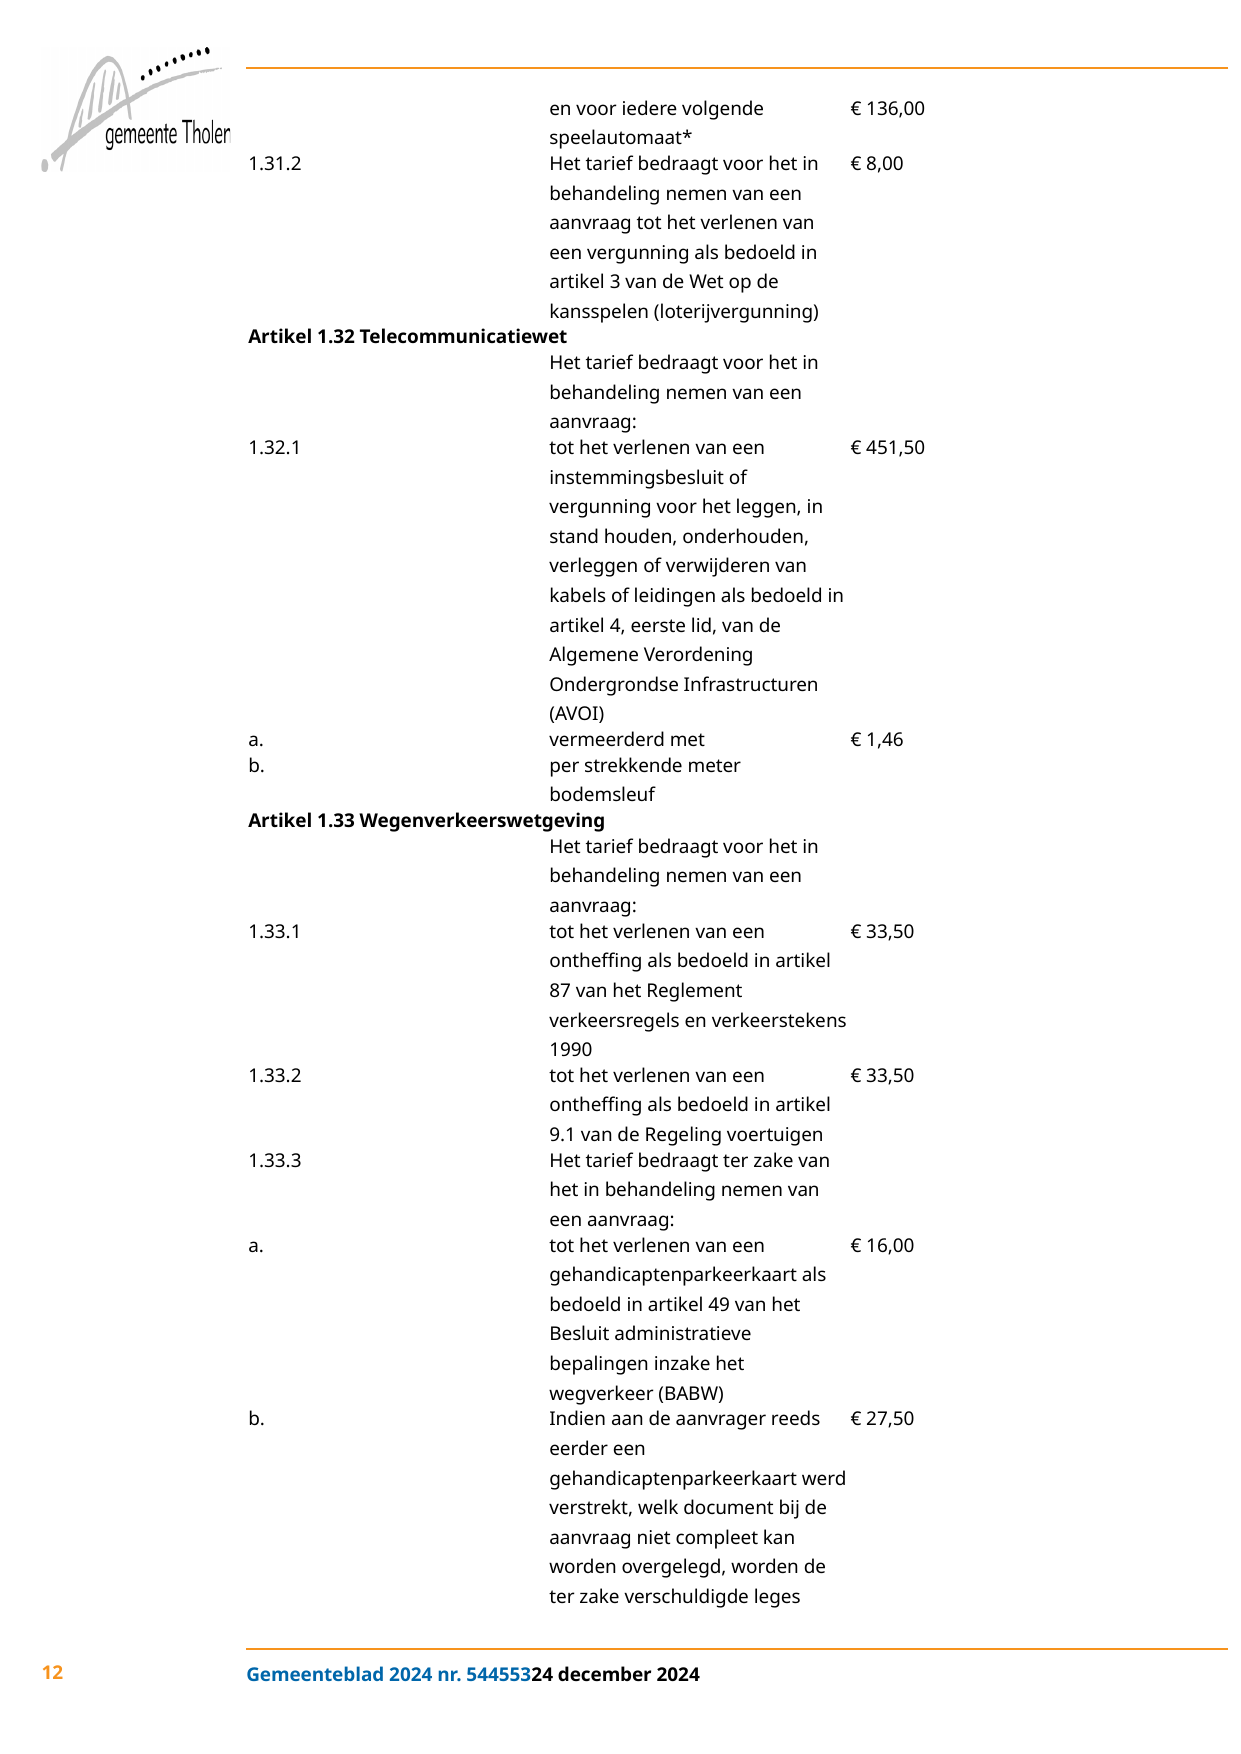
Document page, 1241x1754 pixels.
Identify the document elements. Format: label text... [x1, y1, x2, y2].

table_cell tot het verlenen van een instemmingsbesluit of vergunning voor het leggen, in stand houden, onderhouden, verleggen of verwijderen van kabels of leidingen als bedoeld in artikel 4, eerste lid, van de Algemene Verordening Ondergrondse Infrastructuren (AVOI) [549, 434, 850, 726]
table_cell Het tarief bedraagt ter zake van het in behandeling nemen van een aanvraag: [549, 1147, 850, 1232]
table_cell b. [248, 1406, 549, 1609]
table_cell [850, 350, 1152, 434]
table_cell [850, 833, 1152, 918]
table_cell 1.33.2 [248, 1062, 549, 1147]
table_cell tot het verlenen van een ontheffing als bedoeld in artikel 87 van het Reglement verkeersregels en verkeerstekens 1990 [549, 918, 850, 1062]
table_cell € 27,50 [850, 1406, 1152, 1609]
table_cell [248, 350, 549, 434]
table_cell € 1,46 [850, 726, 1152, 752]
table_cell € 8,00 [850, 150, 1152, 324]
table_cell [850, 1147, 1152, 1232]
table_cell [248, 95, 549, 150]
table_cell 1.33.3 [248, 1147, 549, 1232]
table_cell Het tarief bedraagt voor het in behandeling nemen van een aanvraag: [549, 833, 850, 918]
table_cell 1.32.1 [248, 434, 549, 726]
table_cell € 136,00 [850, 95, 1152, 150]
picture [41, 47, 231, 172]
table_cell a. [248, 1232, 549, 1406]
table_cell € 16,00 [850, 1232, 1152, 1406]
table_cell [248, 833, 549, 918]
table_cell en voor iedere volgende speelautomaat* [549, 95, 850, 150]
table_cell vermeerderd met [549, 726, 850, 752]
table_cell [850, 752, 1152, 807]
table_cell 1.31.2 [248, 150, 549, 324]
table_cell Artikel 1.33 Wegenverkeerswetgeving [248, 808, 1152, 833]
table_cell Artikel 1.32 Telecommunicatiewet [248, 324, 1152, 349]
table_cell b. [248, 752, 549, 807]
table_cell per strekkende meter bodemsleuf [549, 752, 850, 807]
table_cell € 33,50 [850, 1062, 1152, 1147]
table_cell 1.33.1 [248, 918, 549, 1062]
table_cell Indien aan de aanvrager reeds eerder een gehandicaptenparkeerkaart werd verstrekt, welk document bij de aanvraag niet compleet kan worden overgelegd, worden de ter zake verschuldigde leges [549, 1406, 850, 1609]
table_cell € 33,50 [850, 918, 1152, 1062]
table_cell a. [248, 726, 549, 752]
table_cell € 451,50 [850, 434, 1152, 726]
table_cell tot het verlenen van een ontheffing als bedoeld in artikel 9.1 van de Regeling voertuigen [549, 1062, 850, 1147]
table_cell tot het verlenen van een gehandicaptenparkeerkaart als bedoeld in artikel 49 van het Besluit administratieve bepalingen inzake het wegverkeer (BABW) [549, 1232, 850, 1406]
table_cell Het tarief bedraagt voor het in behandeling nemen van een aanvraag tot het verlenen van een vergunning als bedoeld in artikel 3 van de Wet op de kansspelen (loterijvergunning) [549, 150, 850, 324]
table_cell Het tarief bedraagt voor het in behandeling nemen van een aanvraag: [549, 350, 850, 434]
